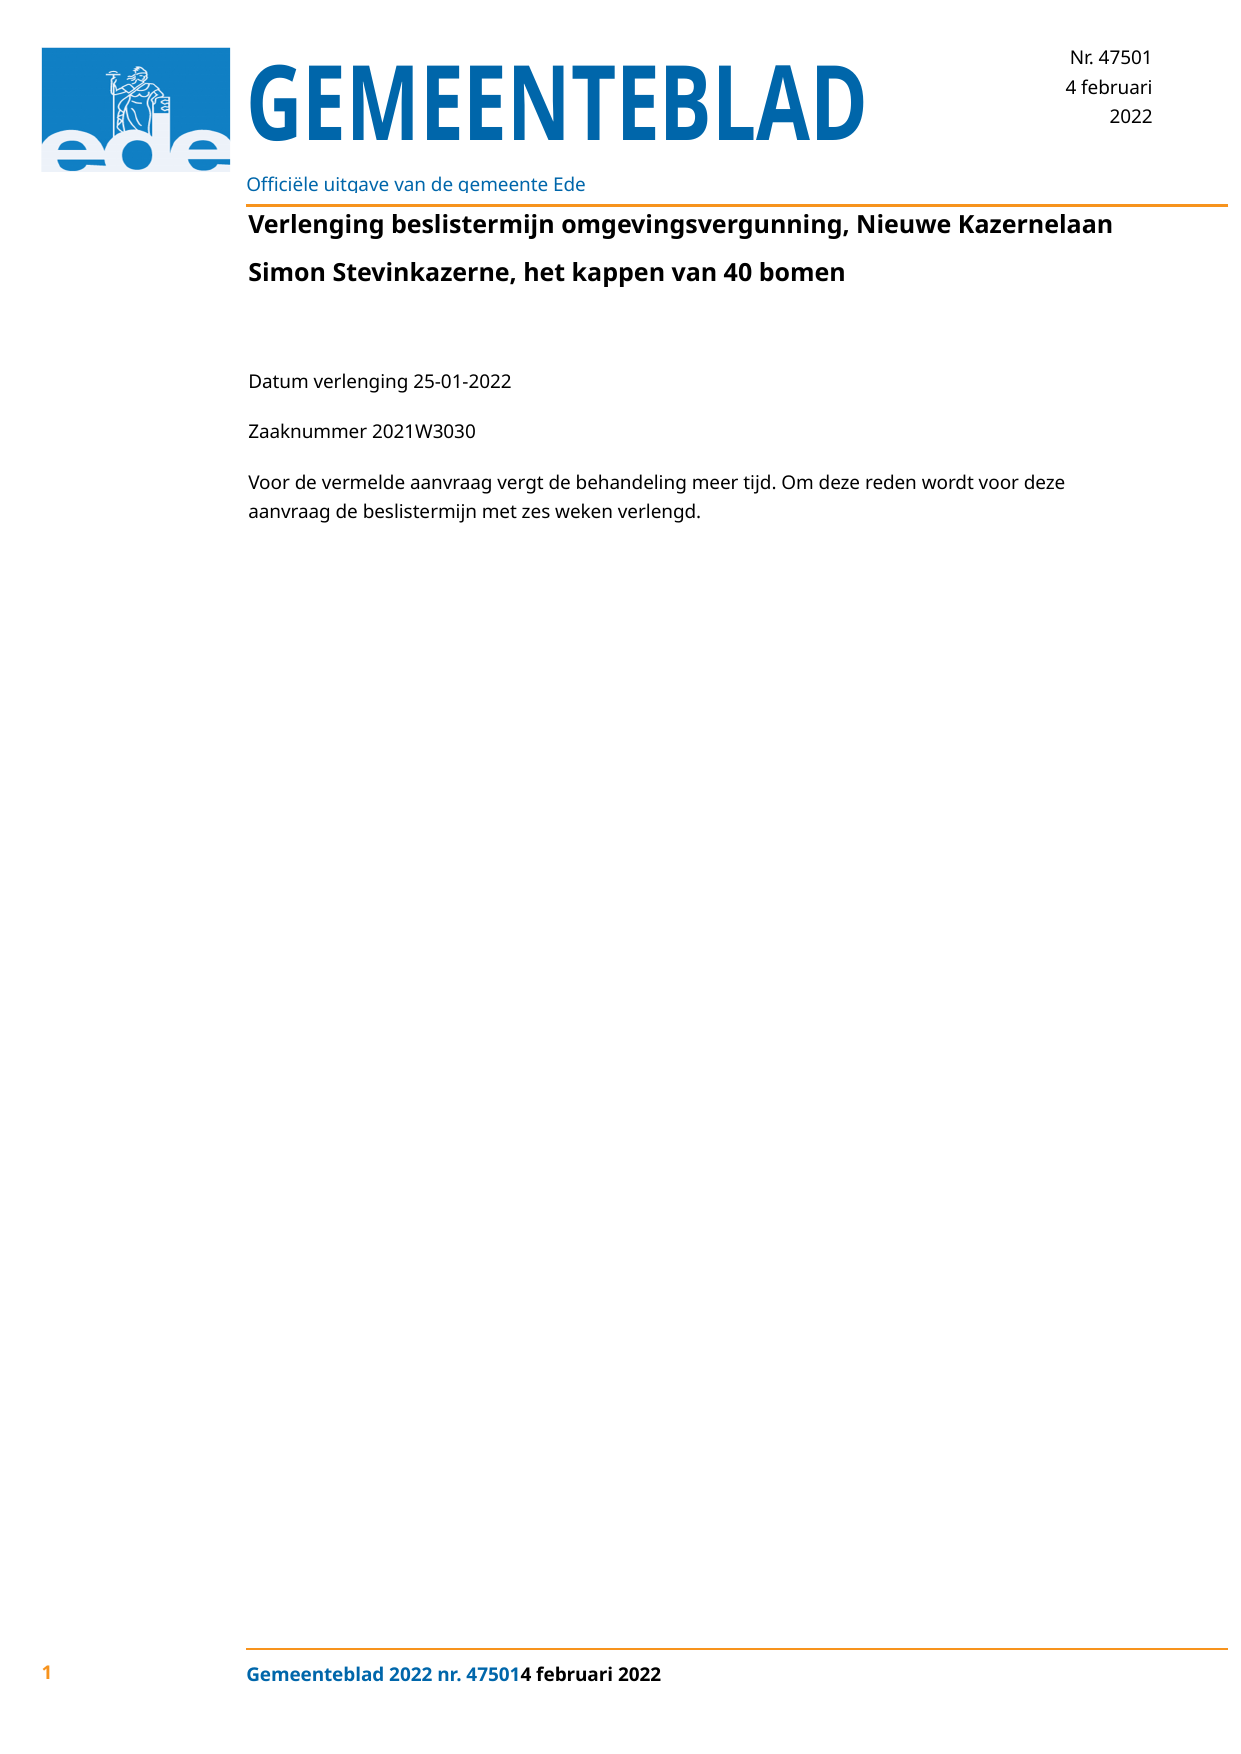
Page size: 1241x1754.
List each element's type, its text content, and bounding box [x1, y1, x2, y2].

text Zaaknummer 2021W3030 [248, 419, 1152, 444]
text Datum verlenging 25-01-2022 [248, 368, 1152, 394]
picture [41, 47, 231, 172]
text Voor de vermelde aanvraag vergt de behandeling meer tijd. Om deze reden wordt voor deze aanvraag de beslistermijn met zes weken verlengd. [248, 469, 1152, 524]
text Verlenging beslistermijn omgevingsvergunning, Nieuwe Kazernelaan Simon Stevinkazerne, het kappen van 40 bomen [248, 207, 1152, 288]
